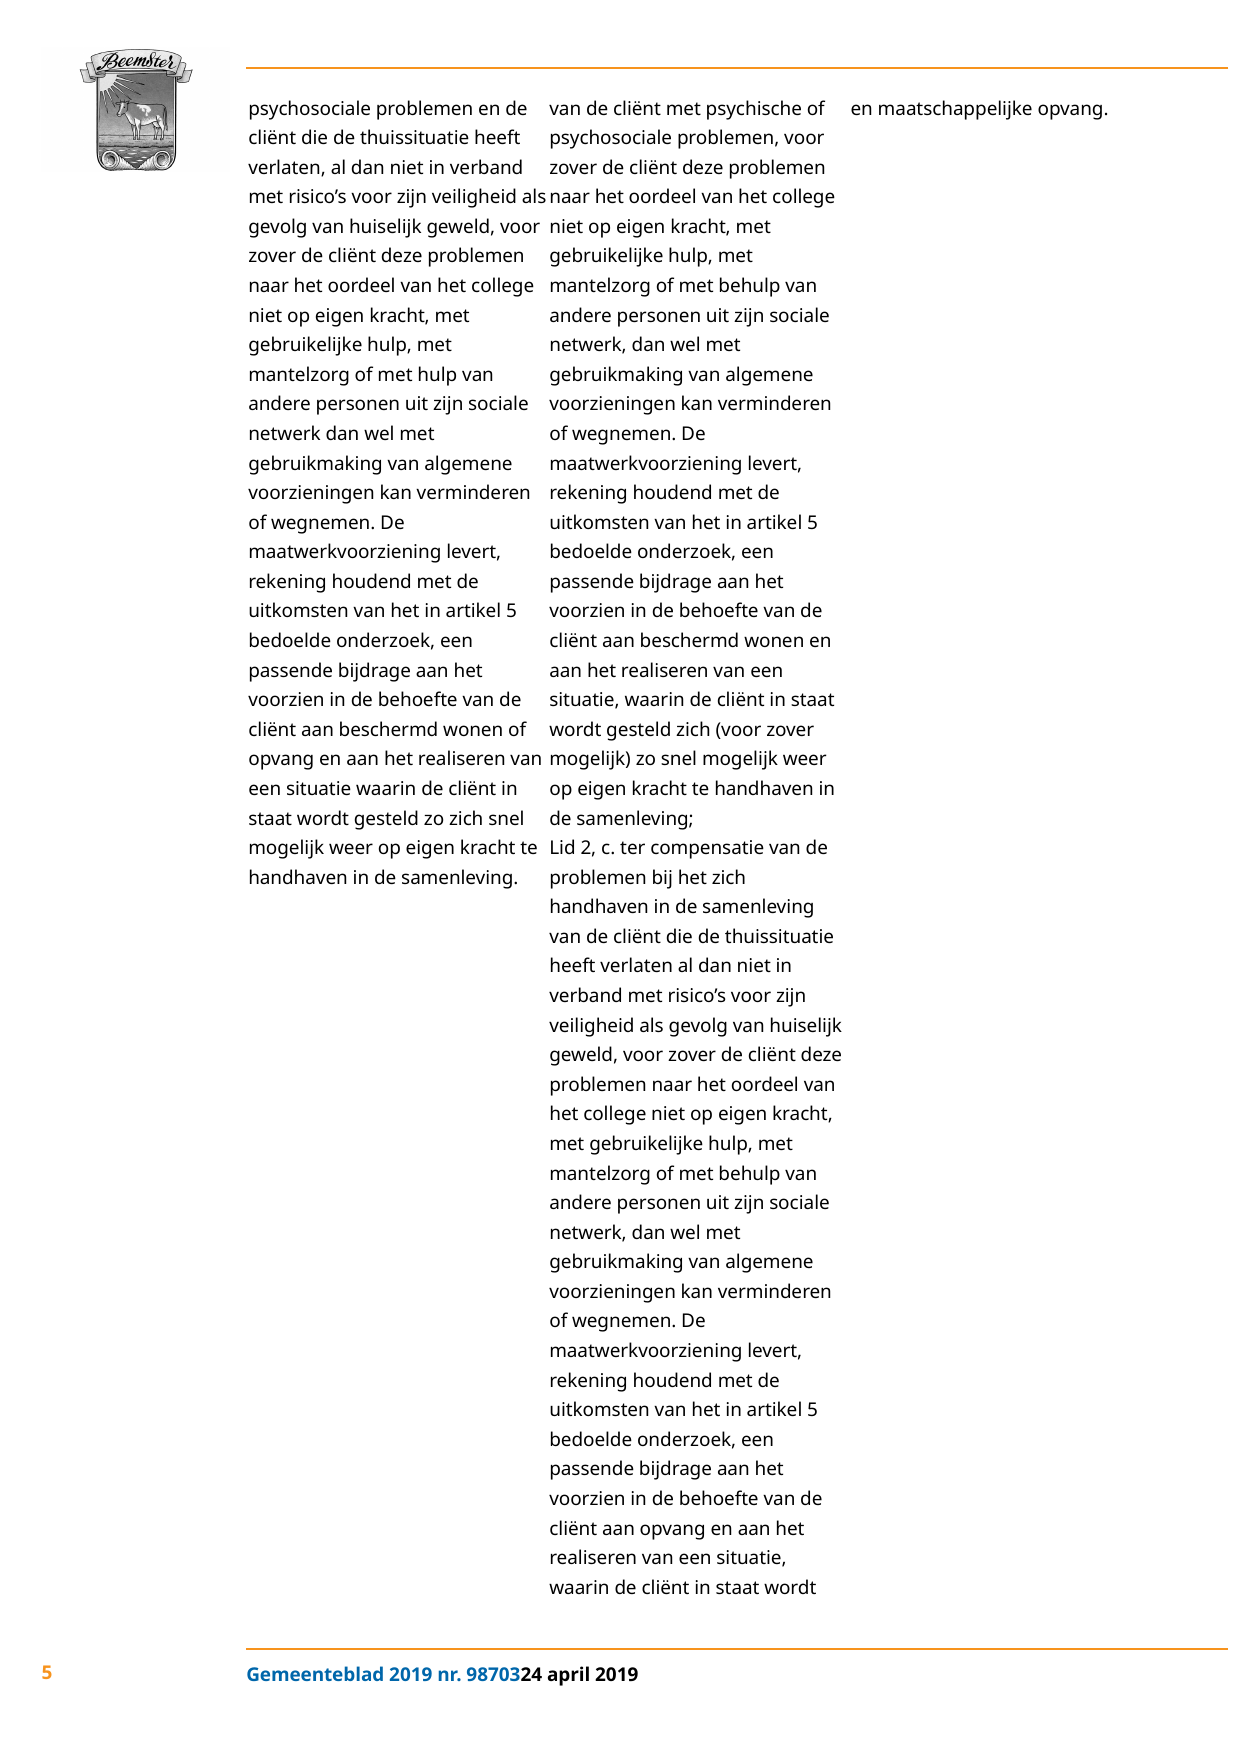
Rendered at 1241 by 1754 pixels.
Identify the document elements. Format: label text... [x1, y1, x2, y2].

table_header van de cliënt met psychische of psychosociale problemen, voor zover de cliënt deze problemen naar het oordeel van het college niet op eigen kracht, met gebruikelijke hulp, met mantelzorg of met behulp van andere personen uit zijn sociale netwerk, dan wel met gebruikmaking van algemene voorzieningen kan verminderen of wegnemen. De maatwerkvoorziening levert, rekening houdend met de uitkomsten van het in artikel 5 bedoelde onderzoek, een passende bijdrage aan het voorzien in de behoefte van de cliënt aan beschermd wonen en aan het realiseren van een situatie, waarin de cliënt in staat wordt gesteld zich (voor zover mogelijk) zo snel mogelijk weer op eigen kracht te handhaven in de samenleving; Lid 2, c. ter compensatie van de problemen bij het zich handhaven in de samenleving van de cliënt die de thuissituatie heeft verlaten al dan niet in verband met risico’s voor zijn veiligheid als gevolg van huiselijk geweld, voor zover de cliënt deze problemen naar het oordeel van het college niet op eigen kracht, met gebruikelijke hulp, met mantelzorg of met behulp van andere personen uit zijn sociale netwerk, dan wel met gebruikmaking van algemene voorzieningen kan verminderen of wegnemen. De maatwerkvoorziening levert, rekening houdend met de uitkomsten van het in artikel 5 bedoelde onderzoek, een passende bijdrage aan het voorzien in de behoefte van de cliënt aan opvang en aan het realiseren van een situatie, waarin de cliënt in staat wordt [549, 95, 850, 1600]
picture [41, 47, 231, 172]
table_header psychosociale problemen en de cliënt die de thuissituatie heeft verlaten, al dan niet in verband met risico’s voor zijn veiligheid als gevolg van huiselijk geweld, voor zover de cliënt deze problemen naar het oordeel van het college niet op eigen kracht, met gebruikelijke hulp, met mantelzorg of met hulp van andere personen uit zijn sociale netwerk dan wel met gebruikmaking van algemene voorzieningen kan verminderen of wegnemen. De maatwerkvoorziening levert, rekening houdend met de uitkomsten van het in artikel 5 bedoelde onderzoek, een passende bijdrage aan het voorzien in de behoefte van de cliënt aan beschermd wonen of opvang en aan het realiseren van een situatie waarin de cliënt in staat wordt gesteld zo zich snel mogelijk weer op eigen kracht te handhaven in de samenleving. [248, 95, 549, 1600]
table_header en maatschappelijke opvang. [850, 95, 1152, 1600]
